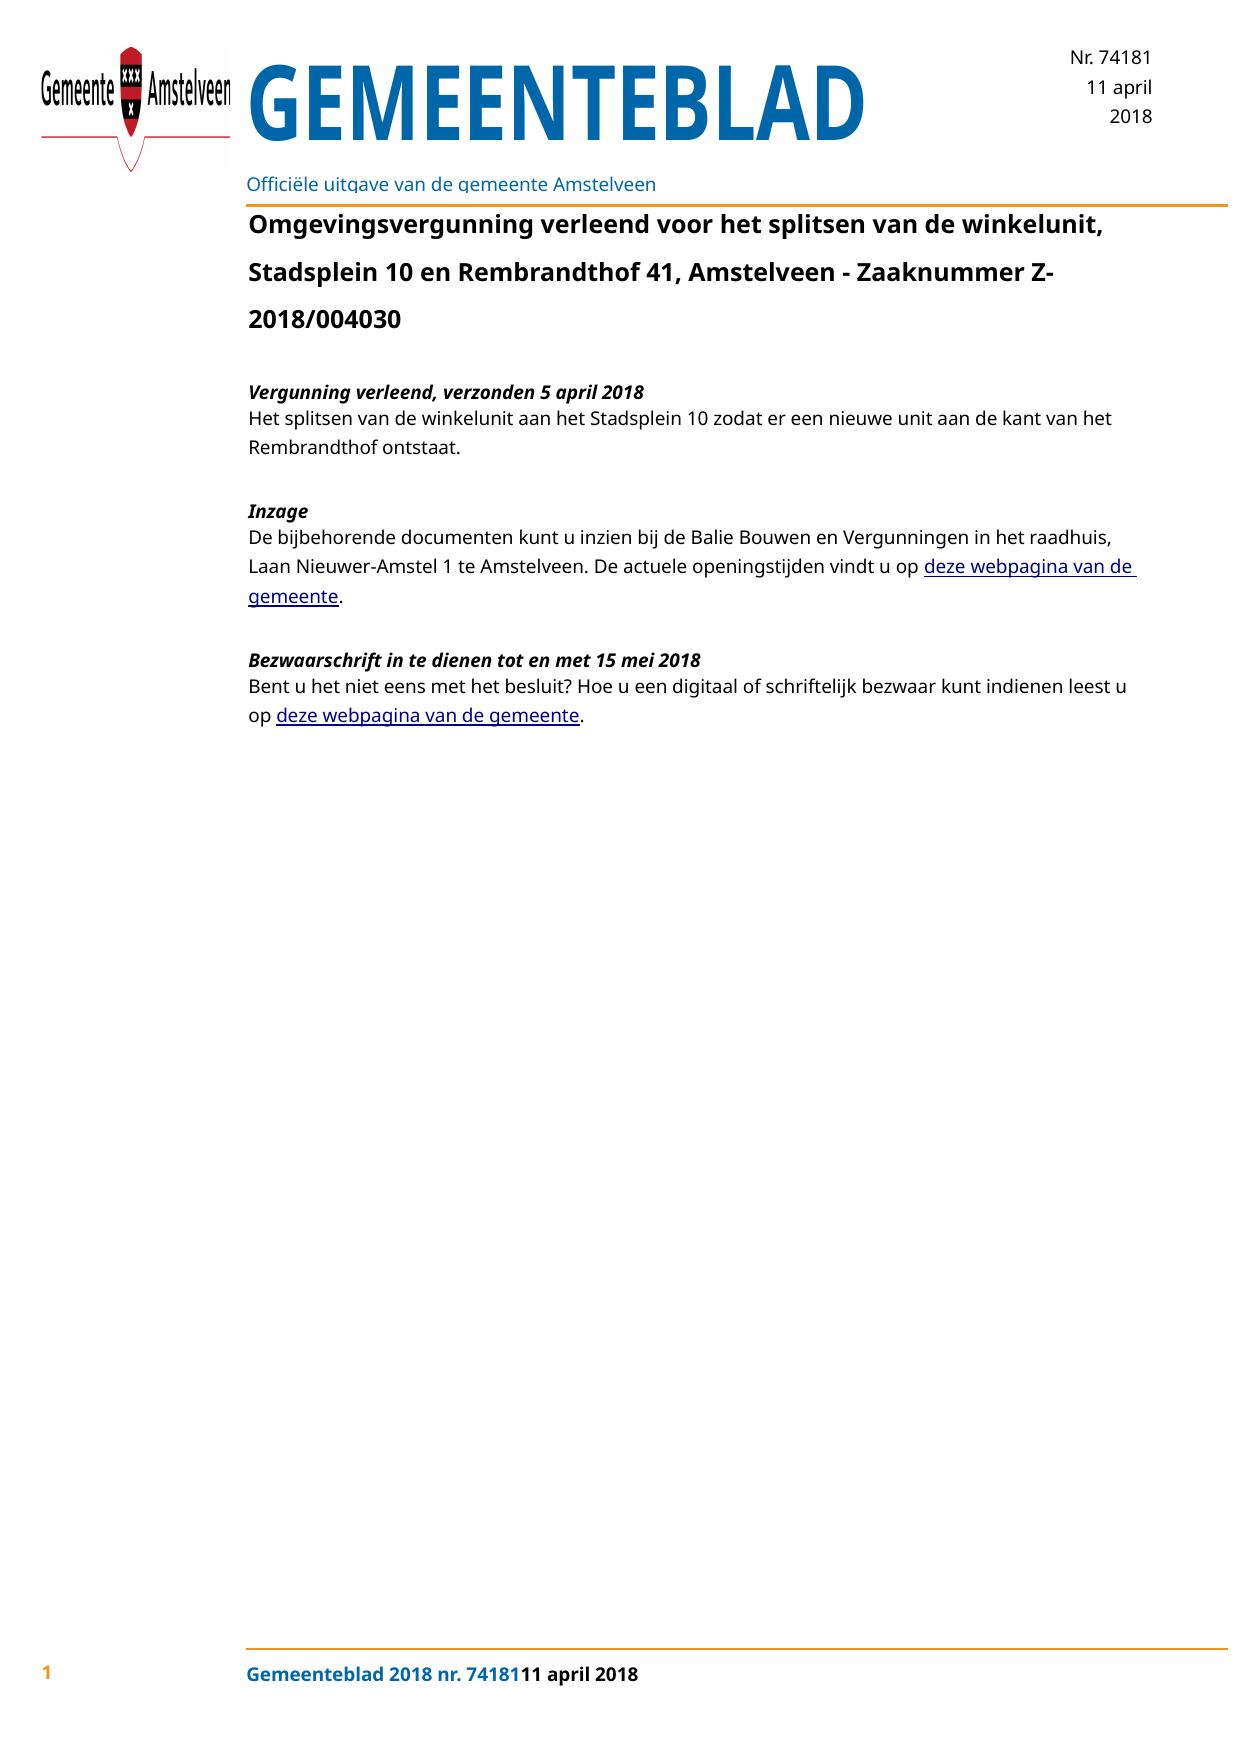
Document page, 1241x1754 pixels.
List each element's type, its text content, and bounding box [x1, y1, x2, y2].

text Inzage [248, 498, 1152, 524]
text De bijbehorende documenten kunt u inzien bij de Balie Bouwen en Vergunningen in het raadhuis, Laan Nieuwer-Amstel 1 te Amstelveen. De actuele openingstijden vindt u op deze webpagina van de gemeente. [248, 524, 1152, 609]
text Vergunning verleend, verzonden 5 april 2018 [248, 379, 1152, 405]
text Omgevingsvergunning verleend voor het splitsen van de winkelunit, Stadsplein 10 en Rembrandthof 41, Amstelveen - Zaaknummer Z-2018/004030 [248, 207, 1152, 336]
picture [41, 47, 231, 172]
text Bezwaarschrift in te dienen tot en met 15 mei 2018 [248, 647, 1152, 673]
text Bent u het niet eens met het besluit? Hoe u een digitaal of schriftelijk bezwaar kunt indienen leest u op deze webpagina van de gemeente. [248, 673, 1152, 728]
text Het splitsen van de winkelunit aan het Stadsplein 10 zodat er een nieuwe unit aan de kant van het Rembrandthof ontstaat. [248, 405, 1152, 460]
